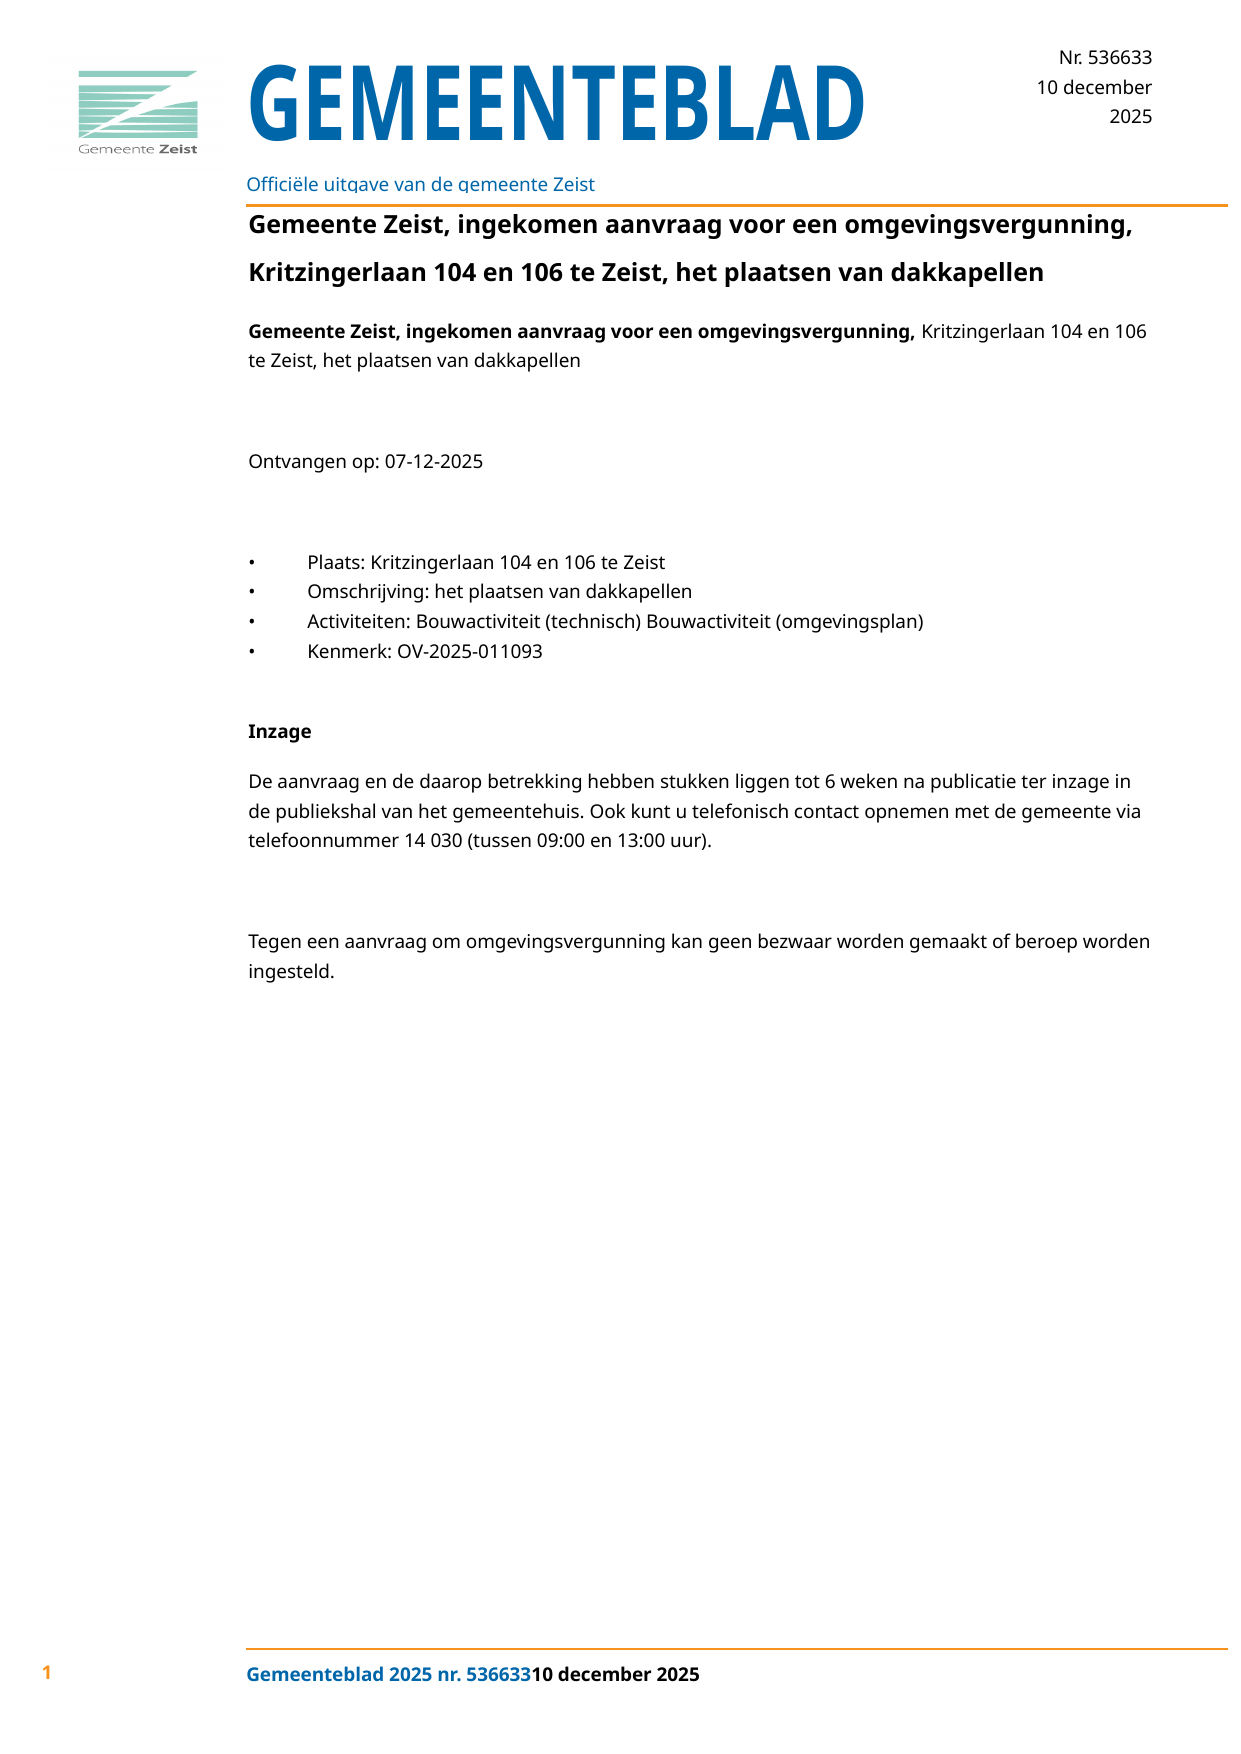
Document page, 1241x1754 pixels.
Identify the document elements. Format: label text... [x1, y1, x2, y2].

text De aanvraag en de daarop betrekking hebben stukken liggen tot 6 weken na publicatie ter inzage in de publiekshal van het gemeentehuis. Ook kunt u telefonisch contact opnemen met de gemeente via telefoonnummer 14 030 (tussen 09:00 en 13:00 uur). [248, 768, 1152, 853]
text Inzage [248, 718, 1152, 744]
list Kenmerk: OV-2025-011093 [248, 638, 1152, 664]
list Plaats: Kritzingerlaan 104 en 106 te Zeist [248, 549, 1152, 575]
text Tegen een aanvraag om omgevingsvergunning kan geen bezwaar worden gemaakt of beroep worden ingesteld. [248, 928, 1152, 984]
text Ontvangen op: 07-12-2025 [248, 448, 1152, 474]
text Gemeente Zeist, ingekomen aanvraag voor een omgevingsvergunning, Kritzingerlaan 104 en 106 te Zeist, het plaatsen van dakkapellen [248, 207, 1152, 288]
picture [41, 47, 231, 172]
text Gemeente Zeist, ingekomen aanvraag voor een omgevingsvergunning, Kritzingerlaan 104 en 106 te Zeist, het plaatsen van dakkapellen [248, 318, 1152, 373]
list Activiteiten: Bouwactiviteit (technisch) Bouwactiviteit (omgevingsplan) [248, 608, 1152, 634]
list Omschrijving: het plaatsen van dakkapellen [248, 579, 1152, 604]
